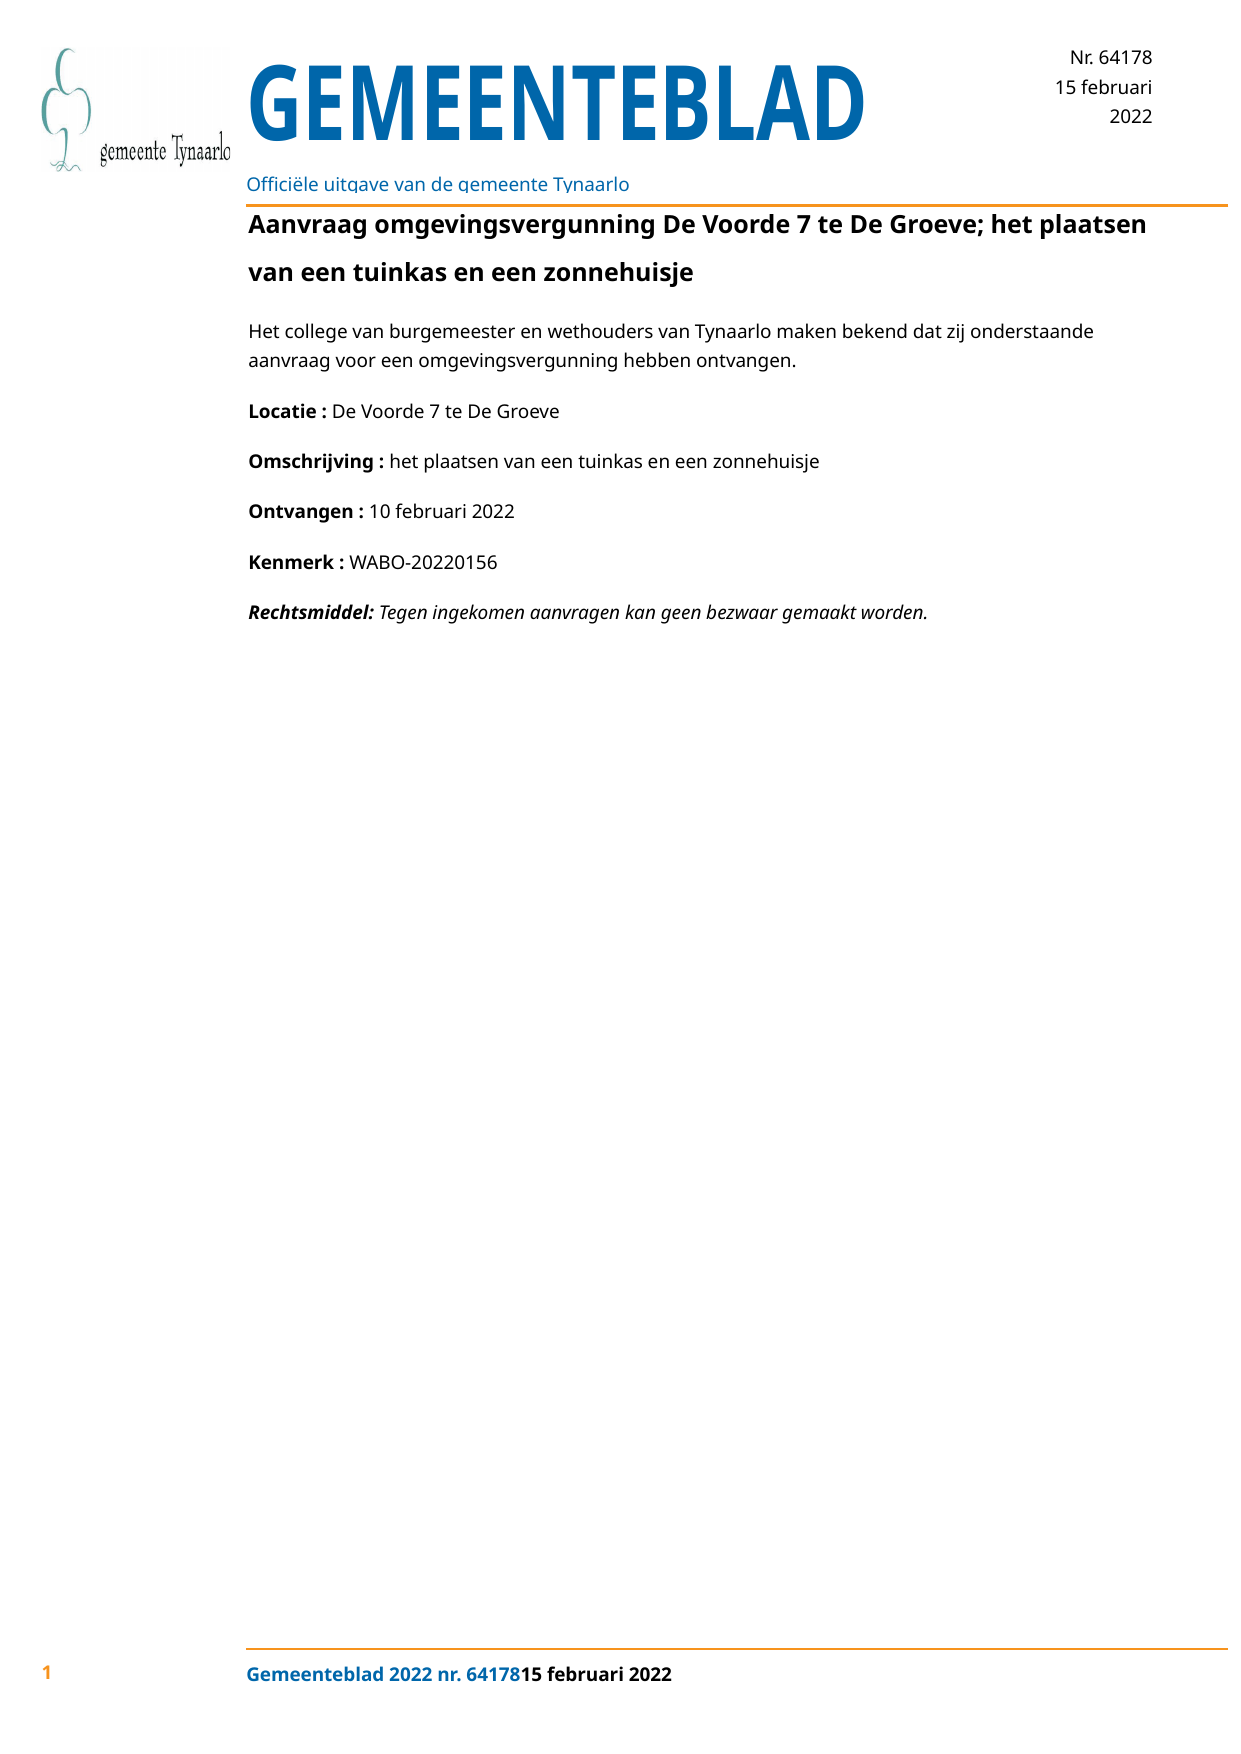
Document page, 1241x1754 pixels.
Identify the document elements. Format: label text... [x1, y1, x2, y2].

text Omschrijving : het plaatsen van een tuinkas en een zonnehuisje [248, 448, 1152, 474]
text Ontvangen : 10 februari 2022 [248, 499, 1152, 524]
picture [41, 47, 231, 172]
text Het college van burgemeester en wethouders van Tynaarlo maken bekend dat zij onderstaande aanvraag voor een omgevingsvergunning hebben ontvangen. [248, 318, 1152, 373]
text Locatie : De Voorde 7 te De Groeve [248, 398, 1152, 424]
text Aanvraag omgevingsvergunning De Voorde 7 te De Groeve; het plaatsen van een tuinkas en een zonnehuisje [248, 207, 1152, 288]
text Kenmerk : WABO-20220156 [248, 549, 1152, 575]
text Rechtsmiddel: Tegen ingekomen aanvragen kan geen bezwaar gemaakt worden. [248, 599, 1152, 625]
